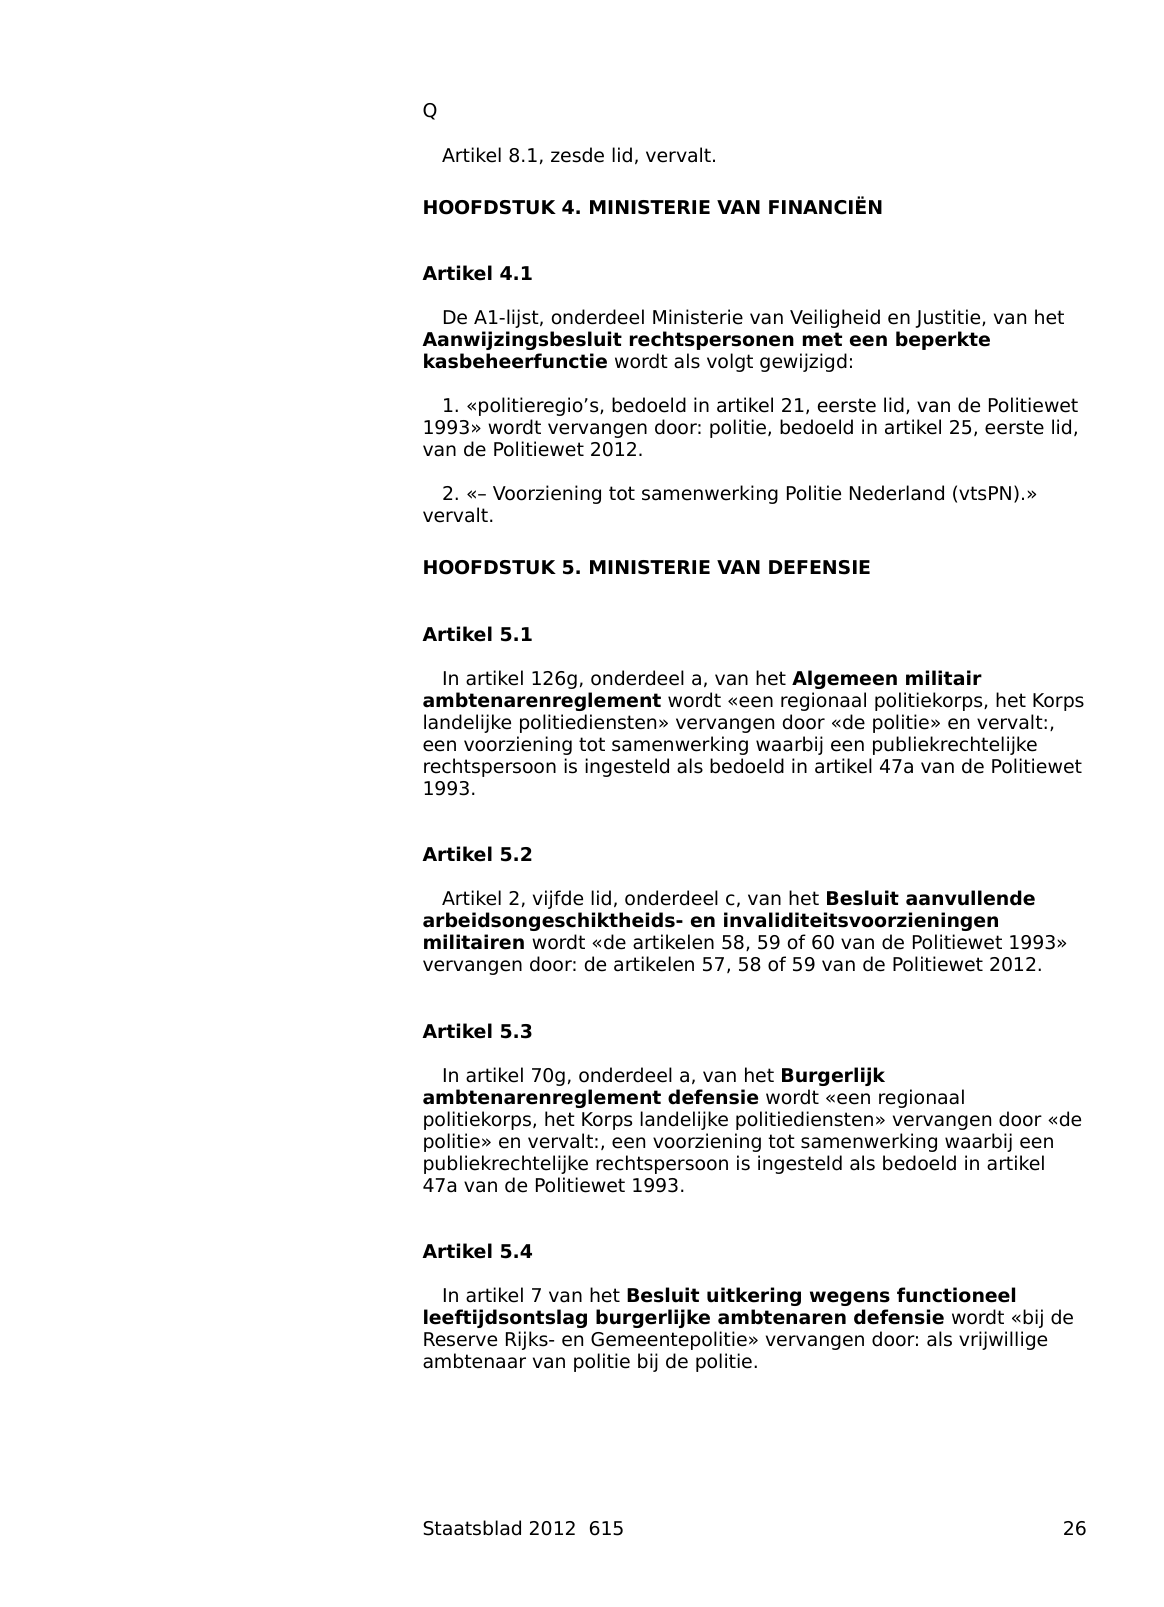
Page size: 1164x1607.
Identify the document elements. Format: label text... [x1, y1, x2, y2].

text Artikel 8.1, zesde lid, vervalt. [422, 144, 1087, 167]
text Q [422, 100, 1087, 122]
text In artikel 7 van het Besluit uitkering wegens functioneel leeftijdsontslag burgerlijke ambtenaren defensie wordt «bij de Reserve Rijks- en Gemeentepolitie» vervangen door: als vrijwillige ambtenaar van politie bij de politie. [422, 1285, 1087, 1373]
subtitle Artikel 5.3 [422, 1021, 1087, 1042]
subtitle HOOFDSTUK 4. MINISTERIE VAN FINANCIËN [422, 197, 1087, 218]
text 2. «– Voorziening tot samenwerking Politie Nederland (vtsPN).» vervalt. [422, 483, 1087, 527]
text In artikel 70g, onderdeel a, van het Burgerlijk ambtenarenreglement defensie wordt «een regionaal politiekorps, het Korps landelijke politiediensten» vervangen door «de politie» en vervalt:, een voorziening tot samenwerking waarbij een publiekrechtelijke rechtspersoon is ingesteld als bedoeld in artikel 47a van de Politiewet 1993. [422, 1065, 1087, 1197]
subtitle Artikel 5.4 [422, 1241, 1087, 1263]
text De A1-lijst, onderdeel Ministerie van Veiligheid en Justitie, van het Aanwijzingsbesluit rechtspersonen met een beperkte kasbeheerfunctie wordt als volgt gewijzigd: [422, 307, 1087, 373]
subtitle Artikel 4.1 [422, 263, 1087, 285]
subtitle Artikel 5.2 [422, 844, 1087, 866]
subtitle HOOFDSTUK 5. MINISTERIE VAN DEFENSIE [422, 557, 1087, 579]
text Artikel 2, vijfde lid, onderdeel c, van het Besluit aanvullende arbeidsongeschiktheids- en invaliditeitsvoorzieningen militairen wordt «de artikelen 58, 59 of 60 van de Politiewet 1993» vervangen door: de artikelen 57, 58 of 59 van de Politiewet 2012. [422, 888, 1087, 976]
subtitle Artikel 5.1 [422, 624, 1087, 646]
text 1. «politieregio’s, bedoeld in artikel 21, eerste lid, van de Politiewet 1993» wordt vervangen door: politie, bedoeld in artikel 25, eerste lid, van de Politiewet 2012. [422, 395, 1087, 461]
text In artikel 126g, onderdeel a, van het Algemeen militair ambtenarenreglement wordt «een regionaal politiekorps, het Korps landelijke politiediensten» vervangen door «de politie» en vervalt:, een voorziening tot samenwerking waarbij een publiekrechtelijke rechtspersoon is ingesteld als bedoeld in artikel 47a van de Politiewet 1993. [422, 668, 1087, 800]
